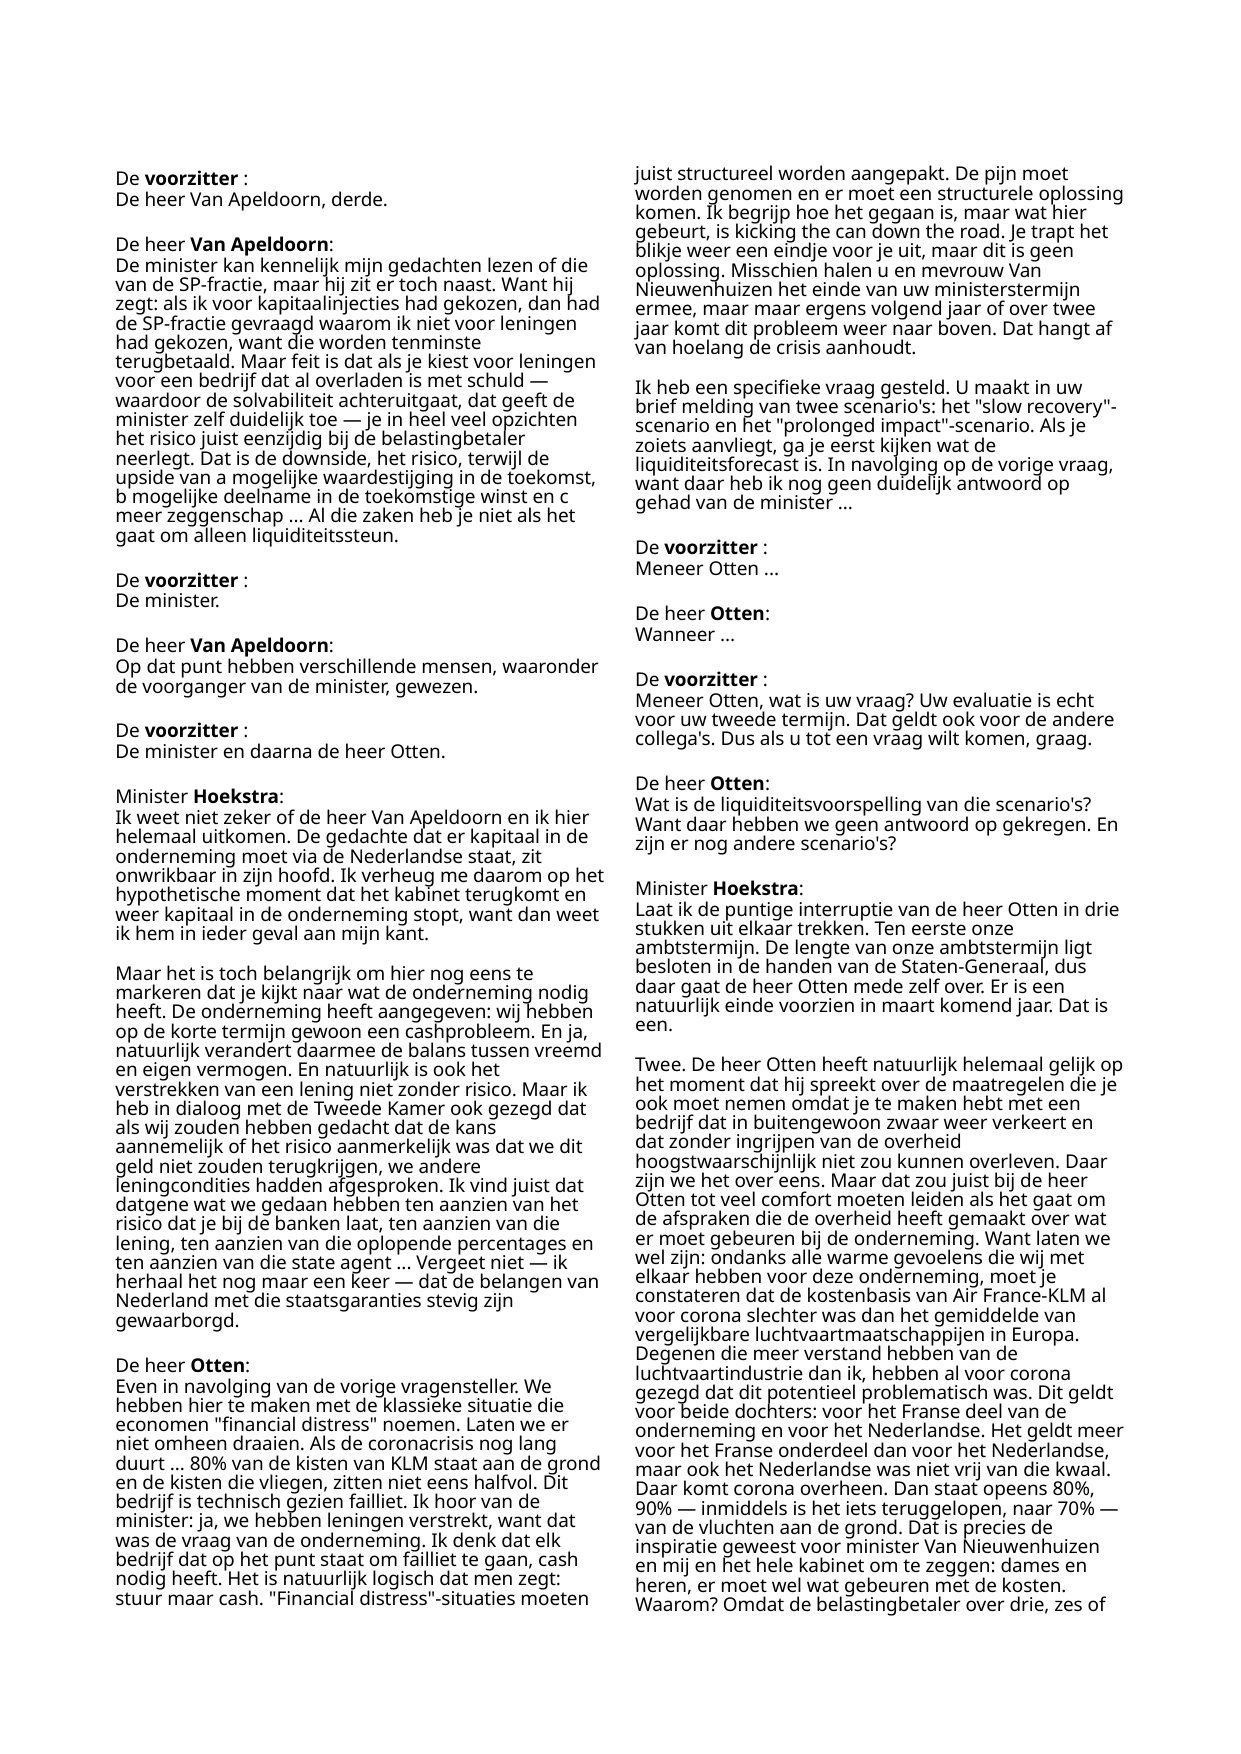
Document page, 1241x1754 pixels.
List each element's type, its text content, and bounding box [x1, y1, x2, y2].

text De voorzitter : [115, 165, 605, 191]
text Meneer Otten ... [635, 560, 1125, 579]
text Minister Hoekstra: [115, 783, 605, 809]
text Minister Hoekstra: [635, 875, 1125, 901]
text De heer Van Apeldoorn, derde. [115, 191, 605, 210]
text De voorzitter : [115, 718, 605, 743]
text De heer Otten: [635, 600, 1125, 626]
text Meneer Otten, wat is uw vraag? Uw evaluatie is echt voor uw tweede termijn. Dat geldt ook voor de andere collega's. Dus als u tot een vraag wilt komen, graag. [635, 692, 1125, 750]
text juist structureel worden aangepakt. De pijn moet worden genomen en er moet een structurele oplossing komen. Ik begrijp hoe het gegaan is, maar wat hier gebeurt, is kicking the can down the road. Je trapt het blikje weer een eindje voor je uit, maar dit is geen oplossing. Misschien halen u en mevrouw Van Nieuwenhuizen het einde van uw ministerstermijn ermee, maar maar ergens volgend jaar of over twee jaar komt dit probleem weer naar boven. Dat hangt af van hoelang de crisis aanhoudt. [635, 165, 1125, 358]
text De minister en daarna de heer Otten. [115, 743, 605, 763]
text Maar het is toch belangrijk om hier nog eens te markeren dat je kijkt naar wat de onderneming nodig heeft. De onderneming heeft aangegeven: wij hebben op de korte termijn gewoon een cashprobleem. En ja, natuurlijk verandert daarmee de balans tussen vreemd en eigen vermogen. En natuurlijk is ook het verstrekken van een lening niet zonder risico. Maar ik heb in dialoog met de Tweede Kamer ook gezegd dat als wij zouden hebben gedacht dat de kans aannemelijk of het risico aanmerkelijk was dat we dit geld niet zouden terugkrijgen, we andere leningcondities hadden afgesproken. Ik vind juist dat datgene wat we gedaan hebben ten aanzien van het risico dat je bij de banken laat, ten aanzien van die lening, ten aanzien van die oplopende percentages en ten aanzien van die state agent ... Vergeet niet — ik herhaal het nog maar een keer — dat de belangen van Nederland met die staatsgaranties stevig zijn gewaarborgd. [115, 965, 605, 1331]
text Ik weet niet zeker of de heer Van Apeldoorn en ik hier helemaal uitkomen. De gedachte dat er kapitaal in de onderneming moet via de Nederlandse staat, zit onwrikbaar in zijn hoofd. Ik verheug me daarom op het hypothetische moment dat het kabinet terugkomt en weer kapitaal in de onderneming stopt, want dan weet ik hem in ieder geval aan mijn kant. [115, 809, 605, 944]
text Wat is de liquiditeitsvoorspelling van die scenario's? Want daar hebben we geen antwoord op gekregen. En zijn er nog andere scenario's? [635, 796, 1125, 854]
text De minister kan kennelijk mijn gedachten lezen of die van de SP-fractie, maar hij zit er toch naast. Want hij zegt: als ik voor kapitaalinjecties had gekozen, dan had de SP-fractie gevraagd waarom ik niet voor leningen had gekozen, want die worden tenminste terugbetaald. Maar feit is dat als je kiest voor leningen voor een bedrijf dat al overladen is met schuld — waardoor de solvabiliteit achteruitgaat, dat geeft de minister zelf duidelijk toe — je in heel veel opzichten het risico juist eenzijdig bij de belastingbetaler neerlegt. Dat is de downside, het risico, terwijl de upside van a mogelijke waardestijging in de toekomst, b mogelijke deelname in de toekomstige winst en c meer zeggenschap ... Al die zaken heb je niet als het gaat om alleen liquiditeitssteun. [115, 257, 605, 546]
text De voorzitter : [635, 666, 1125, 692]
text Laat ik de puntige interruptie van de heer Otten in drie stukken uit elkaar trekken. Ten eerste onze ambtstermijn. De lengte van onze ambtstermijn ligt besloten in de handen van de Staten-Generaal, dus daar gaat de heer Otten mede zelf over. Er is een natuurlijk einde voorzien in maart komend jaar. Dat is een. [635, 901, 1125, 1036]
text De heer Otten: [635, 771, 1125, 796]
text De voorzitter : [635, 534, 1125, 560]
text De heer Otten: [115, 1352, 605, 1378]
text Twee. De heer Otten heeft natuurlijk helemaal gelijk op het moment dat hij spreekt over de maatregelen die je ook moet nemen omdat je te maken hebt met een bedrijf dat in buitengewoon zwaar weer verkeert en dat zonder ingrijpen van de overheid hoogstwaarschijnlijk niet zou kunnen overleven. Daar zijn we het over eens. Maar dat zou juist bij de heer Otten tot veel comfort moeten leiden als het gaat om de afspraken die de overheid heeft gemaakt over wat er moet gebeuren bij de onderneming. Want laten we wel zijn: ondanks alle warme gevoelens die wij met elkaar hebben voor deze onderneming, moet je constateren dat de kostenbasis van Air France-KLM al voor corona slechter was dan het gemiddelde van vergelijkbare luchtvaartmaatschappijen in Europa. Degenen die meer verstand hebben van de luchtvaartindustrie dan ik, hebben al voor corona gezegd dat dit potentieel problematisch was. Dit geldt voor beide dochters: voor het Franse deel van de onderneming en voor het Nederlandse. Het geldt meer voor het Franse onderdeel dan voor het Nederlandse, maar ook het Nederlandse was niet vrij van die kwaal. Daar komt corona overheen. Dan staat opeens 80%, 90% — inmiddels is het iets teruggelopen, naar 70% — van de vluchten aan de grond. Dat is precies de inspiratie geweest voor minister Van Nieuwenhuizen en mij en het hele kabinet om te zeggen: dames en heren, er moet wel wat gebeuren met de kosten. Waarom? Omdat de belastingbetaler over drie, zes of [635, 1056, 1125, 1615]
text Even in navolging van de vorige vragensteller. We hebben hier te maken met de klassieke situatie die economen "financial distress" noemen. Laten we er niet omheen draaien. Als de coronacrisis nog lang duurt ... 80% van de kisten van KLM staat aan de grond en de kisten die vliegen, zitten niet eens halfvol. Dit bedrijf is technisch gezien failliet. Ik hoor van de minister: ja, we hebben leningen verstrekt, want dat was de vraag van de onderneming. Ik denk dat elk bedrijf dat op het punt staat om failliet te gaan, cash nodig heeft. Het is natuurlijk logisch dat men zegt: stuur maar cash. "Financial distress"-situaties moeten [115, 1378, 605, 1609]
text De heer Van Apeldoorn: [115, 633, 605, 658]
text Ik heb een specifieke vraag gesteld. U maakt in uw brief melding van twee scenario's: het "slow recovery"-scenario en het "prolonged impact"-scenario. Als je zoiets aanvliegt, ga je eerst kijken wat de liquiditeitsforecast is. In navolging op de vorige vraag, want daar heb ik nog geen duidelijk antwoord op gehad van de minister ... [635, 379, 1125, 514]
text Wanneer ... [635, 626, 1125, 645]
text De voorzitter : [115, 567, 605, 592]
text Op dat punt hebben verschillende mensen, waaronder de voorganger van de minister, gewezen. [115, 658, 605, 697]
text De heer Van Apeldoorn: [115, 231, 605, 257]
text De minister. [115, 592, 605, 612]
